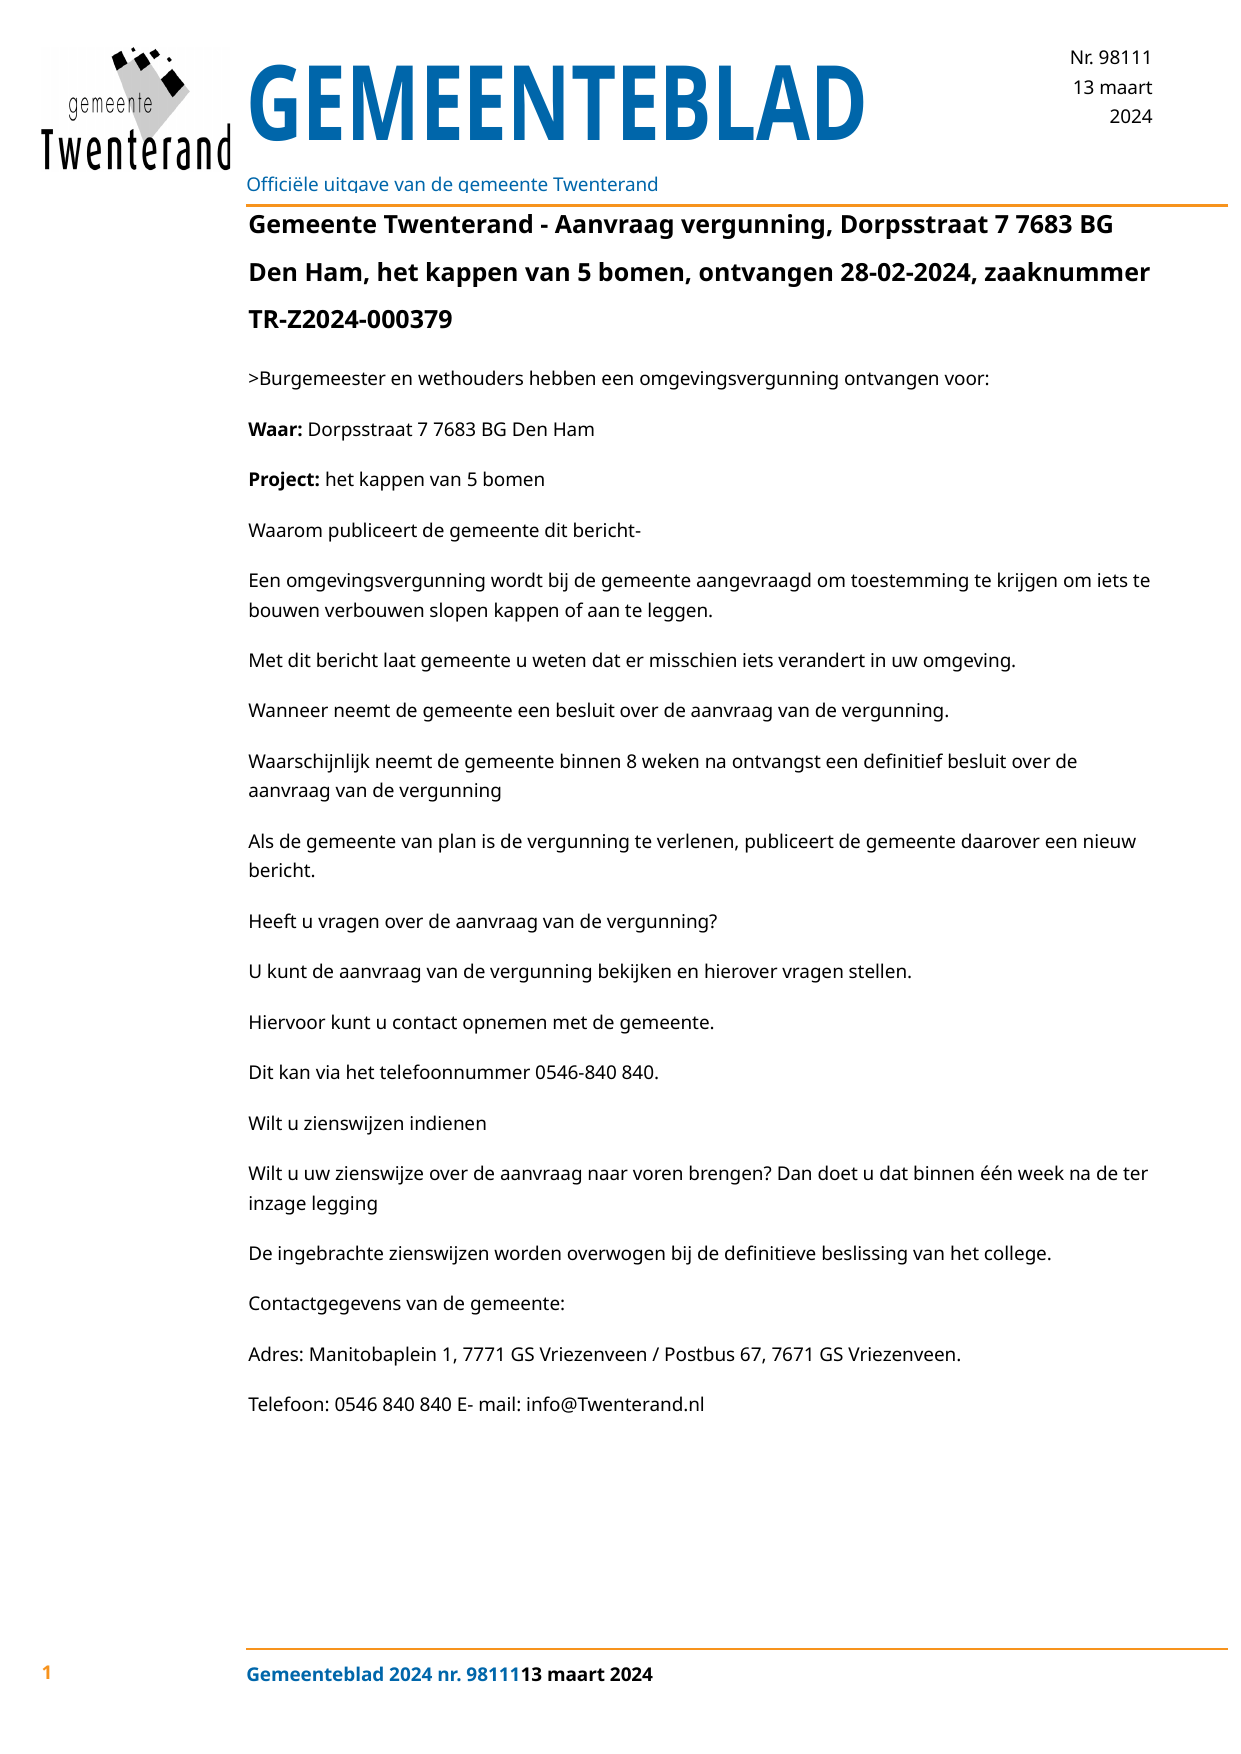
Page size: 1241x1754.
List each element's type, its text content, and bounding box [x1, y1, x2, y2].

text Een omgevingsvergunning wordt bij de gemeente aangevraagd om toestemming te krijgen om iets te bouwen verbouwen slopen kappen of aan te leggen. [248, 567, 1152, 622]
text Telefoon: 0546 840 840 E- mail: info@Twenterand.nl [248, 1391, 1152, 1417]
text U kunt de aanvraag van de vergunning bekijken en hierover vragen stellen. [248, 958, 1152, 984]
text Gemeente Twenterand - Aanvraag vergunning, Dorpsstraat 7 7683 BG Den Ham, het kappen van 5 bomen, ontvangen 28-02-2024, zaaknummer TR-Z2024-000379 [248, 207, 1152, 336]
text Contactgegevens van de gemeente: [248, 1291, 1152, 1316]
text Waar: Dorpsstraat 7 7683 BG Den Ham [248, 416, 1152, 442]
text Heeft u vragen over de aanvraag van de vergunning? [248, 908, 1152, 934]
text Waarom publiceert de gemeente dit bericht- [248, 517, 1152, 542]
text Met dit bericht laat gemeente u weten dat er misschien iets verandert in uw omgeving. [248, 647, 1152, 673]
text >Burgemeester en wethouders hebben een omgevingsvergunning ontvangen voor: [248, 366, 1152, 391]
text Project: het kappen van 5 bomen [248, 466, 1152, 492]
text Wilt u zienswijzen indienen [248, 1110, 1152, 1135]
text Adres: Manitobaplein 1, 7771 GS Vriezenveen / Postbus 67, 7671 GS Vriezenveen. [248, 1341, 1152, 1367]
picture [41, 47, 231, 172]
text Wilt u uw zienswijze over de aanvraag naar voren brengen? Dan doet u dat binnen één week na de ter inzage legging [248, 1160, 1152, 1215]
text Wanneer neemt de gemeente een besluit over de aanvraag van de vergunning. [248, 698, 1152, 723]
text Als de gemeente van plan is de vergunning te verlenen, publiceert de gemeente daarover een nieuw bericht. [248, 828, 1152, 883]
text De ingebrachte zienswijzen worden overwogen bij de definitieve beslissing van het college. [248, 1240, 1152, 1266]
text Dit kan via het telefoonnummer 0546-840 840. [248, 1059, 1152, 1085]
text Waarschijnlijk neemt de gemeente binnen 8 weken na ontvangst een definitief besluit over de aanvraag van de vergunning [248, 748, 1152, 803]
text Hiervoor kunt u contact opnemen met de gemeente. [248, 1009, 1152, 1034]
